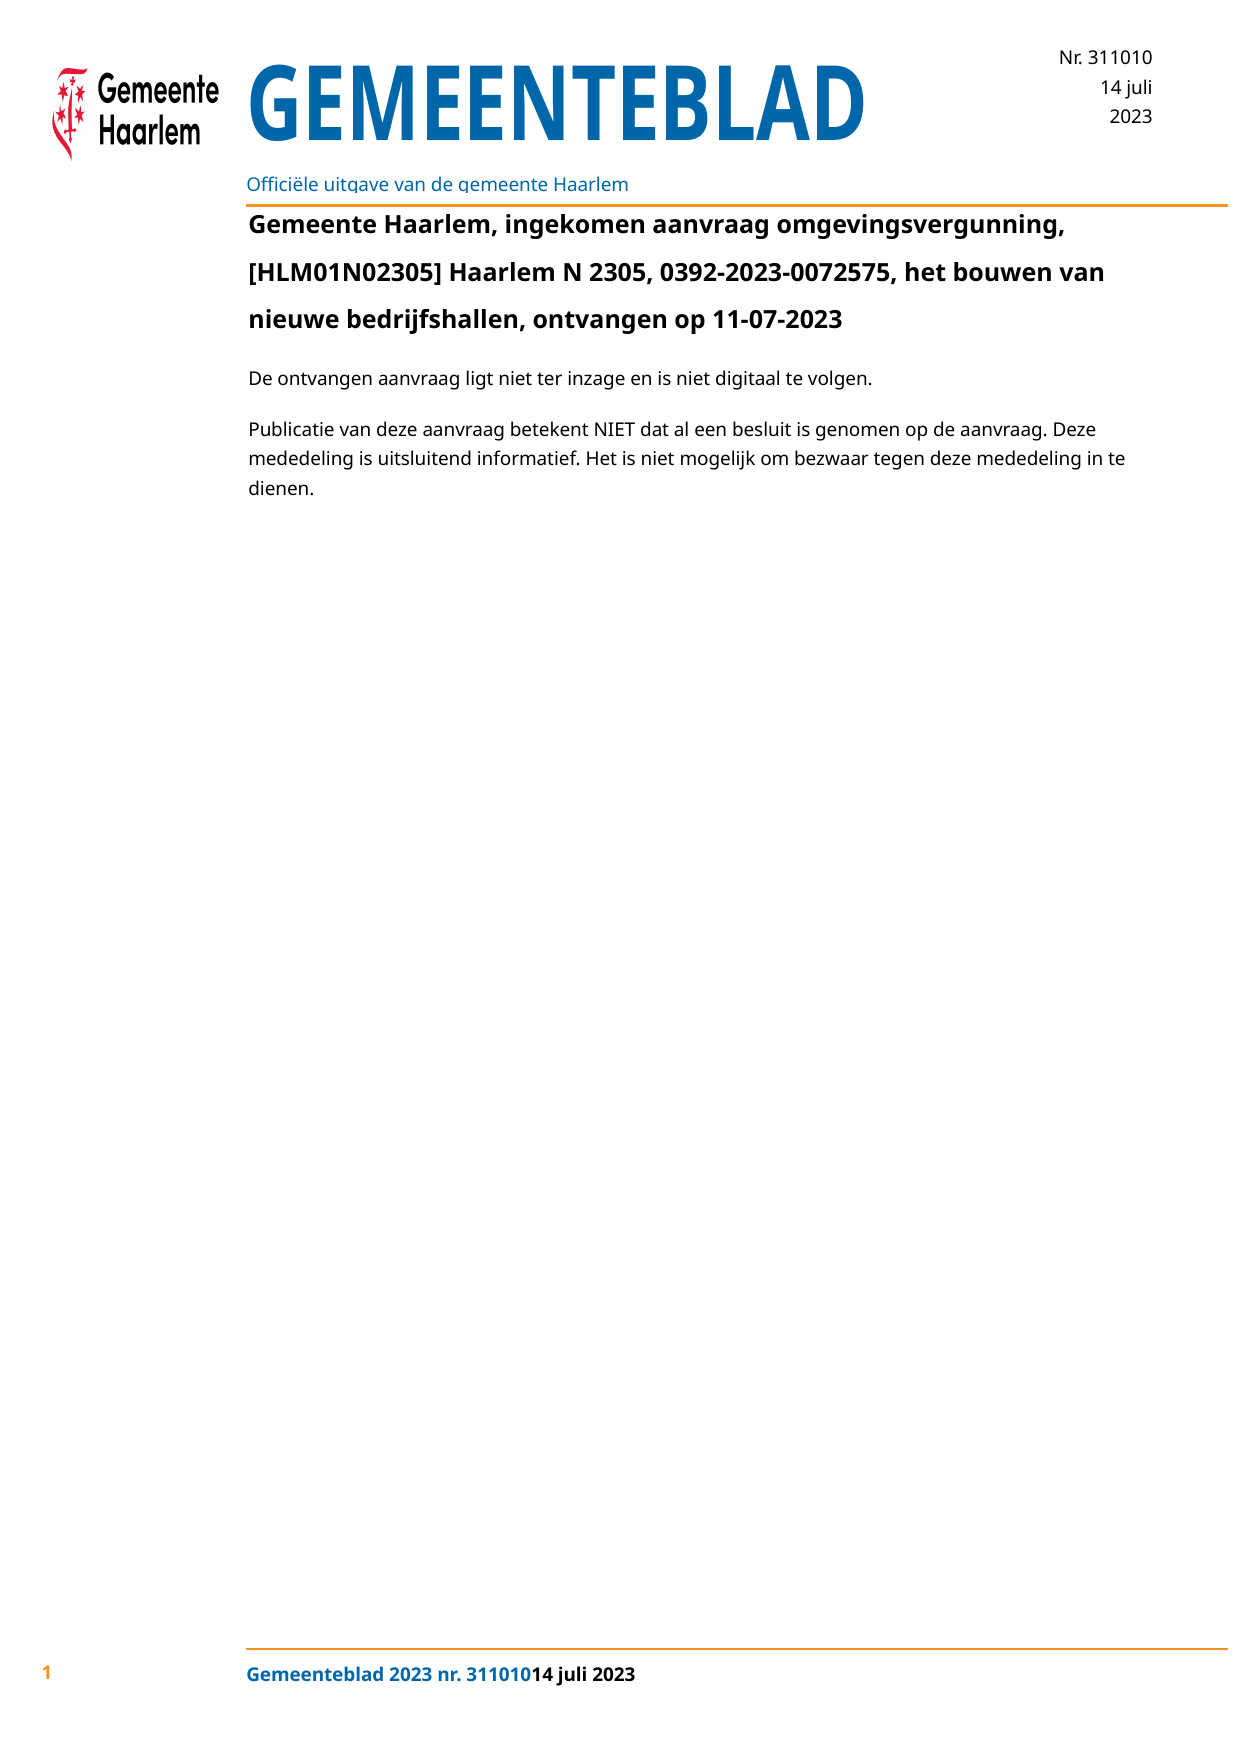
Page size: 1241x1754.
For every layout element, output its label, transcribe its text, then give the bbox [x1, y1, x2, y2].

text De ontvangen aanvraag ligt niet ter inzage en is niet digitaal te volgen. [248, 366, 1152, 391]
picture [41, 47, 231, 172]
text Publicatie van deze aanvraag betekent NIET dat al een besluit is genomen op de aanvraag. Deze mededeling is uitsluitend informatief. Het is niet mogelijk om bezwaar tegen deze mededeling in te dienen. [248, 416, 1152, 501]
text Gemeente Haarlem, ingekomen aanvraag omgevingsvergunning, [HLM01N02305] Haarlem N 2305, 0392-2023-0072575, het bouwen van nieuwe bedrijfshallen, ontvangen op 11-07-2023 [248, 207, 1152, 336]
